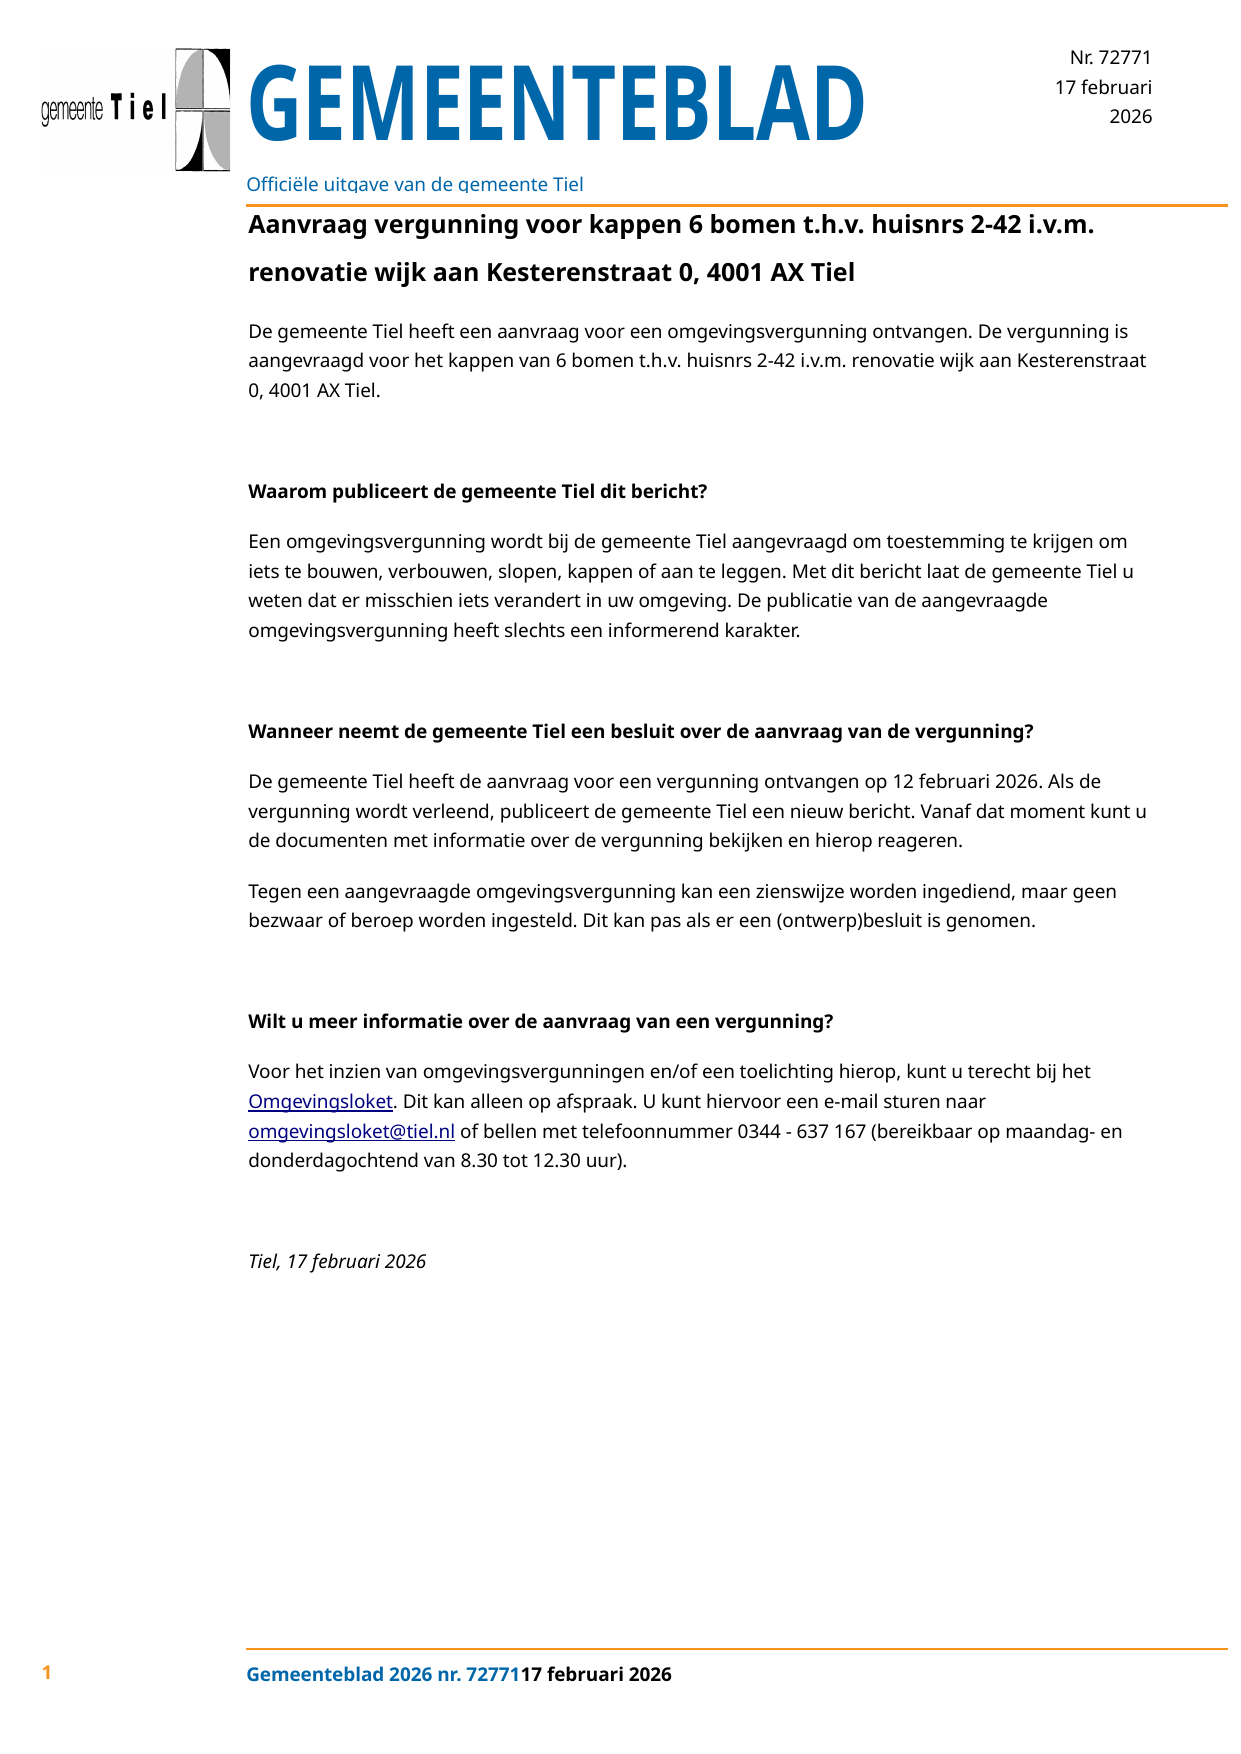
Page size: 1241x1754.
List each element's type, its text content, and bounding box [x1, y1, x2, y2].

text De gemeente Tiel heeft de aanvraag voor een vergunning ontvangen op 12 februari 2026. Als de vergunning wordt verleend, publiceert de gemeente Tiel een nieuw bericht. Vanaf dat moment kunt u de documenten met informatie over de vergunning bekijken en hierop reageren. [248, 768, 1152, 853]
text Tegen een aangevraagde omgevingsvergunning kan een zienswijze worden ingediend, maar geen bezwaar of beroep worden ingesteld. Dit kan pas als er een (ontwerp)besluit is genomen. [248, 878, 1152, 933]
text Voor het inzien van omgevingsvergunningen en/of een toelichting hierop, kunt u terecht bij het Omgevingsloket. Dit kan alleen op afspraak. U kunt hiervoor een e-mail sturen naar omgevingsloket@tiel.nl of bellen met telefoonnummer 0344 - 637 167 (bereikbaar op maandag- en donderdagochtend van 8.30 tot 12.30 uur). [248, 1059, 1152, 1173]
text Aanvraag vergunning voor kappen 6 bomen t.h.v. huisnrs 2-42 i.v.m. renovatie wijk aan Kesterenstraat 0, 4001 AX Tiel [248, 207, 1152, 288]
text Waarom publiceert de gemeente Tiel dit bericht? [248, 478, 1152, 504]
text Een omgevingsvergunning wordt bij de gemeente Tiel aangevraagd om toestemming te krijgen om iets te bouwen, verbouwen, slopen, kappen of aan te leggen. Met dit bericht laat de gemeente Tiel u weten dat er misschien iets verandert in uw omgeving. De publicatie van de aangevraagde omgevingsvergunning heeft slechts een informerend karakter. [248, 528, 1152, 643]
text De gemeente Tiel heeft een aanvraag voor een omgevingsvergunning ontvangen. De vergunning is aangevraagd voor het kappen van 6 bomen t.h.v. huisnrs 2-42 i.v.m. renovatie wijk aan Kesterenstraat 0, 4001 AX Tiel. [248, 318, 1152, 403]
text Tiel, 17 februari 2026 [248, 1248, 1152, 1274]
picture [41, 47, 231, 172]
text Wanneer neemt de gemeente Tiel een besluit over de aanvraag van de vergunning? [248, 718, 1152, 744]
text Wilt u meer informatie over de aanvraag van een vergunning? [248, 1008, 1152, 1034]
